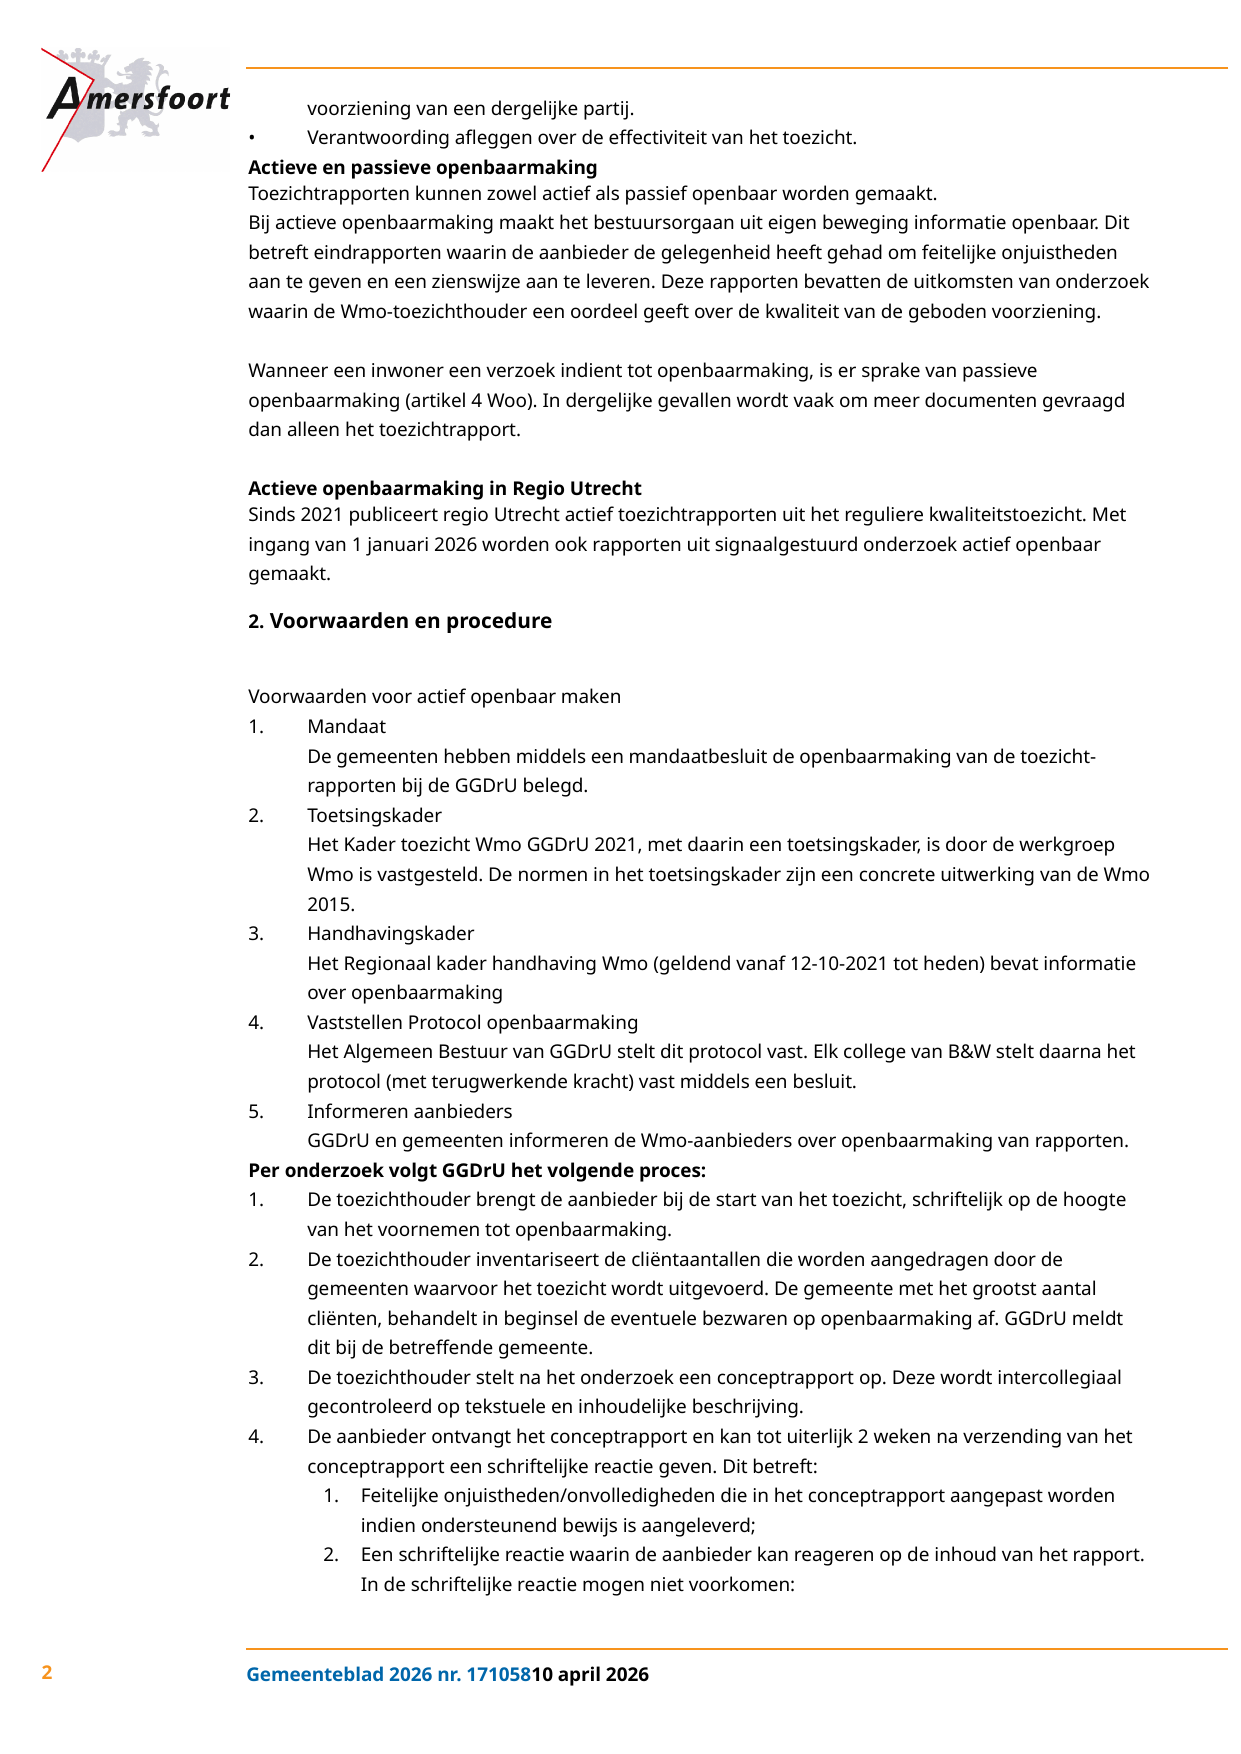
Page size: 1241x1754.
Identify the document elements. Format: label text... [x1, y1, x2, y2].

list De toezichthouder brengt de aanbieder bij de start van het toezicht, schriftelijk op de hoogte van het voornemen tot openbaarmaking. [248, 1187, 1152, 1242]
list Toetsingskader [248, 802, 1152, 828]
list GGDrU en gemeenten informeren de Wmo-aanbieders over openbaarmaking van rapporten. [248, 1127, 1152, 1153]
list Informeren aanbieders [248, 1098, 1152, 1124]
list Handhavingskader [248, 920, 1152, 946]
text Actieve openbaarmaking in Regio Utrecht [248, 476, 1152, 501]
list De aanbieder ontvangt het conceptrapport en kan tot uiterlijk 2 weken na verzending van het conceptrapport een schriftelijke reactie geven. Dit betreft: [248, 1423, 1152, 1479]
picture [41, 47, 231, 172]
list De gemeenten hebben middels een mandaatbesluit de openbaarmaking van de toezicht-rapporten bij de GGDrU belegd. [248, 743, 1152, 798]
text Sinds 2021 publiceert regio Utrecht actief toezichtrapporten uit het reguliere kwaliteitstoezicht. Met ingang van 1 januari 2026 worden ook rapporten uit signaalgestuurd onderzoek actief openbaar gemaakt. [248, 501, 1152, 586]
list Mandaat [248, 713, 1152, 739]
list Verantwoording afleggen over de effectiviteit van het toezicht. [248, 124, 1152, 150]
text Voorwaarden voor actief openbaar maken [248, 684, 1152, 709]
list Het Algemeen Bestuur van GGDrU stelt dit protocol vast. Elk college van B&W stelt daarna het protocol (met terugwerkende kracht) vast middels een besluit. [248, 1039, 1152, 1094]
list De toezichthouder stelt na het onderzoek een conceptrapport op. Deze wordt intercollegiaal gecontroleerd op tekstuele en inhoudelijke beschrijving. [248, 1364, 1152, 1419]
text Actieve en passieve openbaarmaking [248, 154, 1152, 180]
text Toezichtrapporten kunnen zowel actief als passief openbaar worden gemaakt. [248, 180, 1152, 205]
text 2. Voorwaarden en procedure [248, 606, 1152, 634]
text Bij actieve openbaarmaking maakt het bestuursorgaan uit eigen beweging informatie openbaar. Dit betreft eindrapporten waarin de aanbieder de gelegenheid heeft gehad om feitelijke onjuistheden aan te geven en een zienswijze aan te leveren. Deze rapporten bevatten de uitkomsten van onderzoek waarin de Wmo-toezichthouder een oordeel geeft over de kwaliteit van de geboden voorziening. [248, 209, 1152, 324]
list Het Kader toezicht Wmo GGDrU 2021, met daarin een toetsingskader, is door de werkgroep Wmo is vastgesteld. De normen in het toetsingskader zijn een concrete uitwerking van de Wmo 2015. [248, 832, 1152, 917]
text Per onderzoek volgt GGDrU het volgende proces: [248, 1157, 1152, 1183]
list Vaststellen Protocol openbaarmaking [248, 1009, 1152, 1035]
list voorziening van een dergelijke partij. [248, 95, 1152, 121]
list De toezichthouder inventariseert de cliëntaantallen die worden aangedragen door de gemeenten waarvoor het toezicht wordt uitgevoerd. De gemeente met het grootst aantal cliënten, behandelt in beginsel de eventuele bezwaren op openbaarmaking af. GGDrU meldt dit bij de betreffende gemeente. [248, 1246, 1152, 1360]
list Feitelijke onjuistheden/onvolledigheden die in het conceptrapport aangepast worden indien ondersteunend bewijs is aangeleverd; [323, 1482, 1152, 1538]
list Het Regionaal kader handhaving Wmo (geldend vanaf 12-10-2021 tot heden) bevat informatie over openbaarmaking [248, 950, 1152, 1005]
text Wanneer een inwoner een verzoek indient tot openbaarmaking, is er sprake van passieve openbaarmaking (artikel 4 Woo). In dergelijke gevallen wordt vaak om meer documenten gevraagd dan alleen het toezichtrapport. [248, 357, 1152, 442]
list Een schriftelijke reactie waarin de aanbieder kan reageren op de inhoud van het rapport. In de schriftelijke reactie mogen niet voorkomen: [323, 1542, 1152, 1597]
